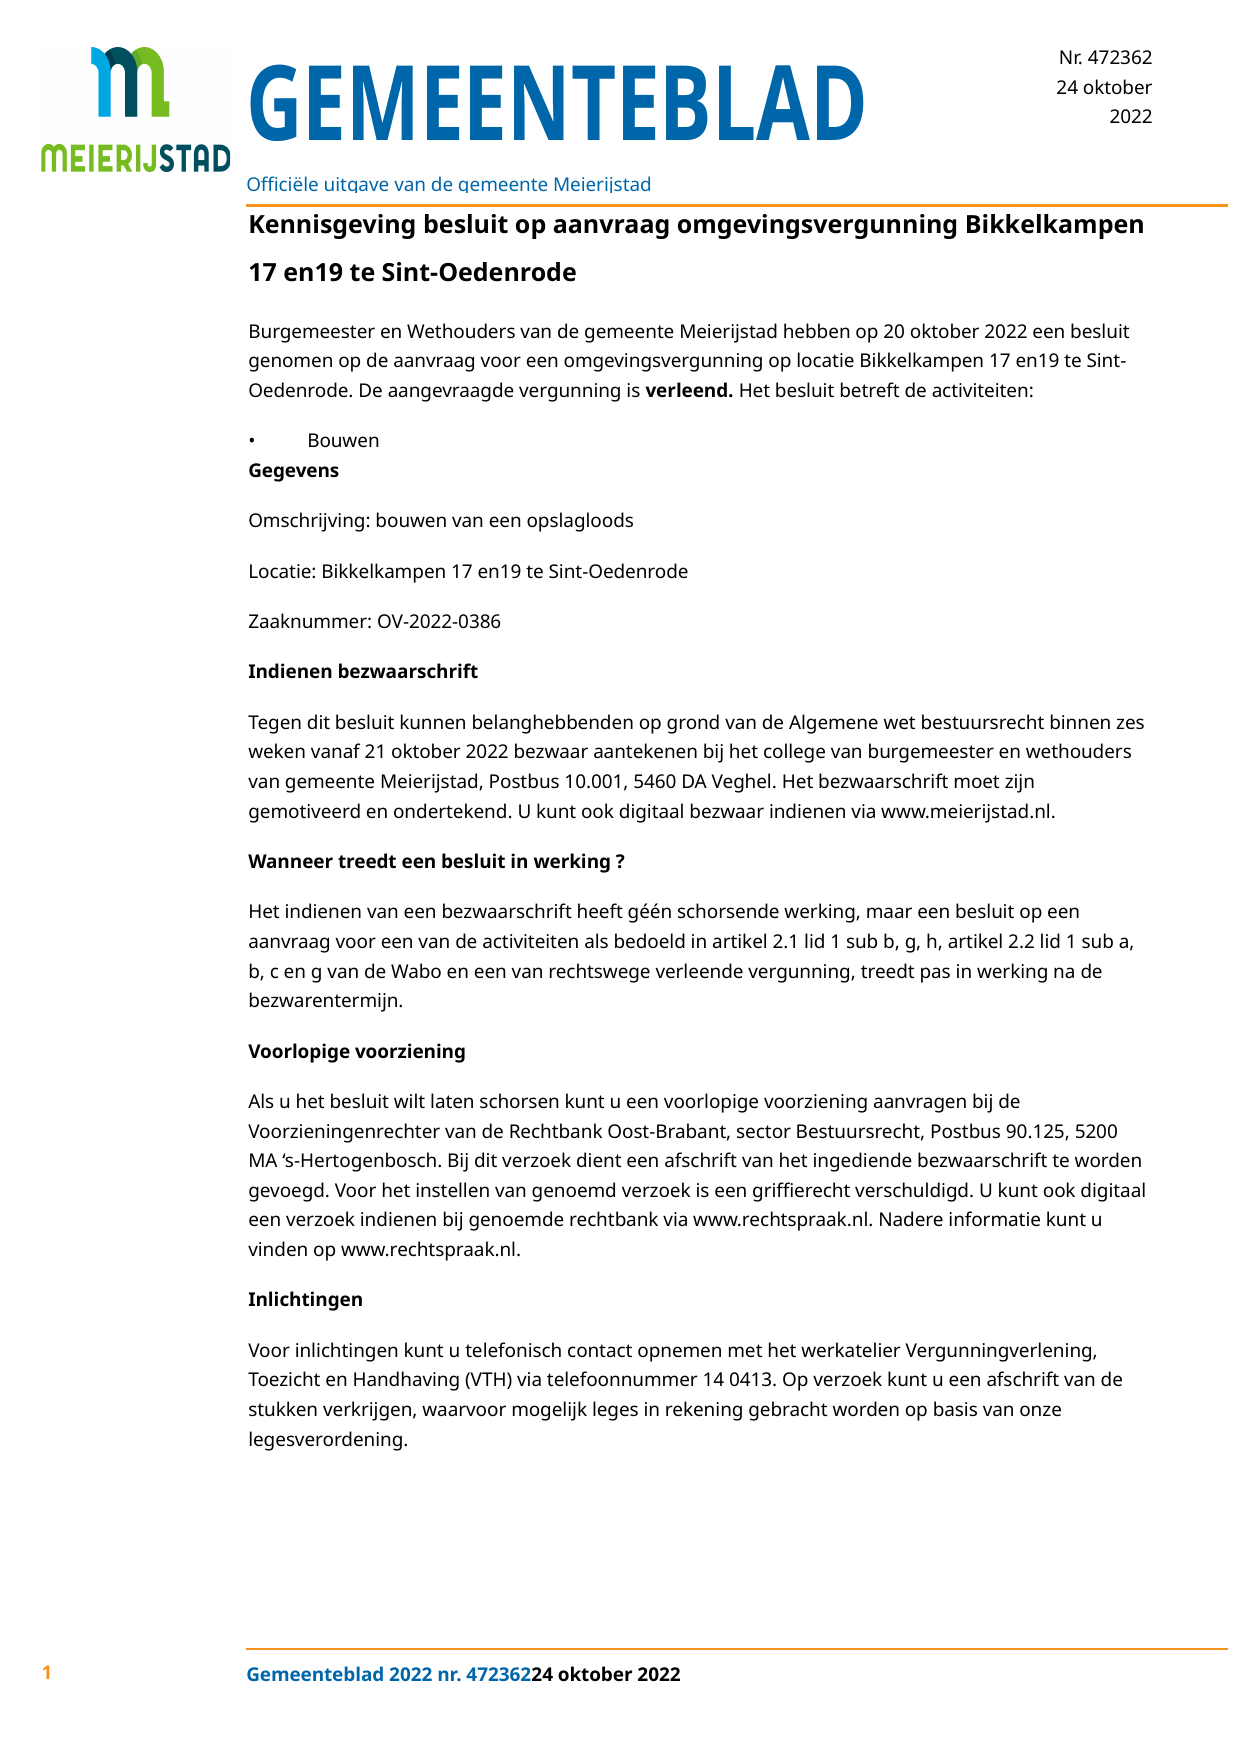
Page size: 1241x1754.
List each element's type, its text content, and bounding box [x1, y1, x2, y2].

text Voorlopige voorziening [248, 1038, 1152, 1064]
picture [41, 47, 231, 172]
text Indienen bezwaarschrift [248, 659, 1152, 684]
text Tegen dit besluit kunnen belanghebbenden op grond van de Algemene wet bestuursrecht binnen zes weken vanaf 21 oktober 2022 bezwaar aantekenen bij het college van burgemeester en wethouders van gemeente Meierijstad, Postbus 10.001, 5460 DA Veghel. Het bezwaarschrift moet zijn gemotiveerd en ondertekend. U kunt ook digitaal bezwaar indienen via www.meierijstad.nl. [248, 709, 1152, 824]
text Burgemeester en Wethouders van de gemeente Meierijstad hebben op 20 oktober 2022 een besluit genomen op de aanvraag voor een omgevingsvergunning op locatie Bikkelkampen 17 en19 te Sint-Oedenrode. De aangevraagde vergunning is verleend. Het besluit betreft de activiteiten: [248, 318, 1152, 403]
text Omschrijving: bouwen van een opslagloods [248, 507, 1152, 533]
text Kennisgeving besluit op aanvraag omgevingsvergunning Bikkelkampen 17 en19 te Sint-Oedenrode [248, 207, 1152, 288]
text Voor inlichtingen kunt u telefonisch contact opnemen met het werkatelier Vergunningverlening, Toezicht en Handhaving (VTH) via telefoonnummer 14 0413. Op verzoek kunt u een afschrift van de stukken verkrijgen, waarvoor mogelijk leges in rekening gebracht worden op basis van onze legesverordening. [248, 1337, 1152, 1452]
text Gegevens [248, 457, 1152, 483]
list Bouwen [248, 427, 1152, 453]
text Locatie: Bikkelkampen 17 en19 te Sint-Oedenrode [248, 558, 1152, 584]
text Zaaknummer: OV-2022-0386 [248, 608, 1152, 634]
text Als u het besluit wilt laten schorsen kunt u een voorlopige voorziening aanvragen bij de Voorzieningenrechter van de Rechtbank Oost-Brabant, sector Bestuursrecht, Postbus 90.125, 5200 MA ‘s-Hertogenbosch. Bij dit verzoek dient een afschrift van het ingediende bezwaarschrift te worden gevoegd. Voor het instellen van genoemd verzoek is een griffierecht verschuldigd. U kunt ook digitaal een verzoek indienen bij genoemde rechtbank via www.rechtspraak.nl. Nadere informatie kunt u vinden op www.rechtspraak.nl. [248, 1088, 1152, 1262]
text Inlichtingen [248, 1287, 1152, 1312]
text Wanneer treedt een besluit in werking ? [248, 848, 1152, 874]
text Het indienen van een bezwaarschrift heeft géén schorsende werking, maar een besluit op een aanvraag voor een van de activiteiten als bedoeld in artikel 2.1 lid 1 sub b, g, h, artikel 2.2 lid 1 sub a, b, c en g van de Wabo en een van rechtswege verleende vergunning, treedt pas in werking na de bezwarentermijn. [248, 899, 1152, 1013]
